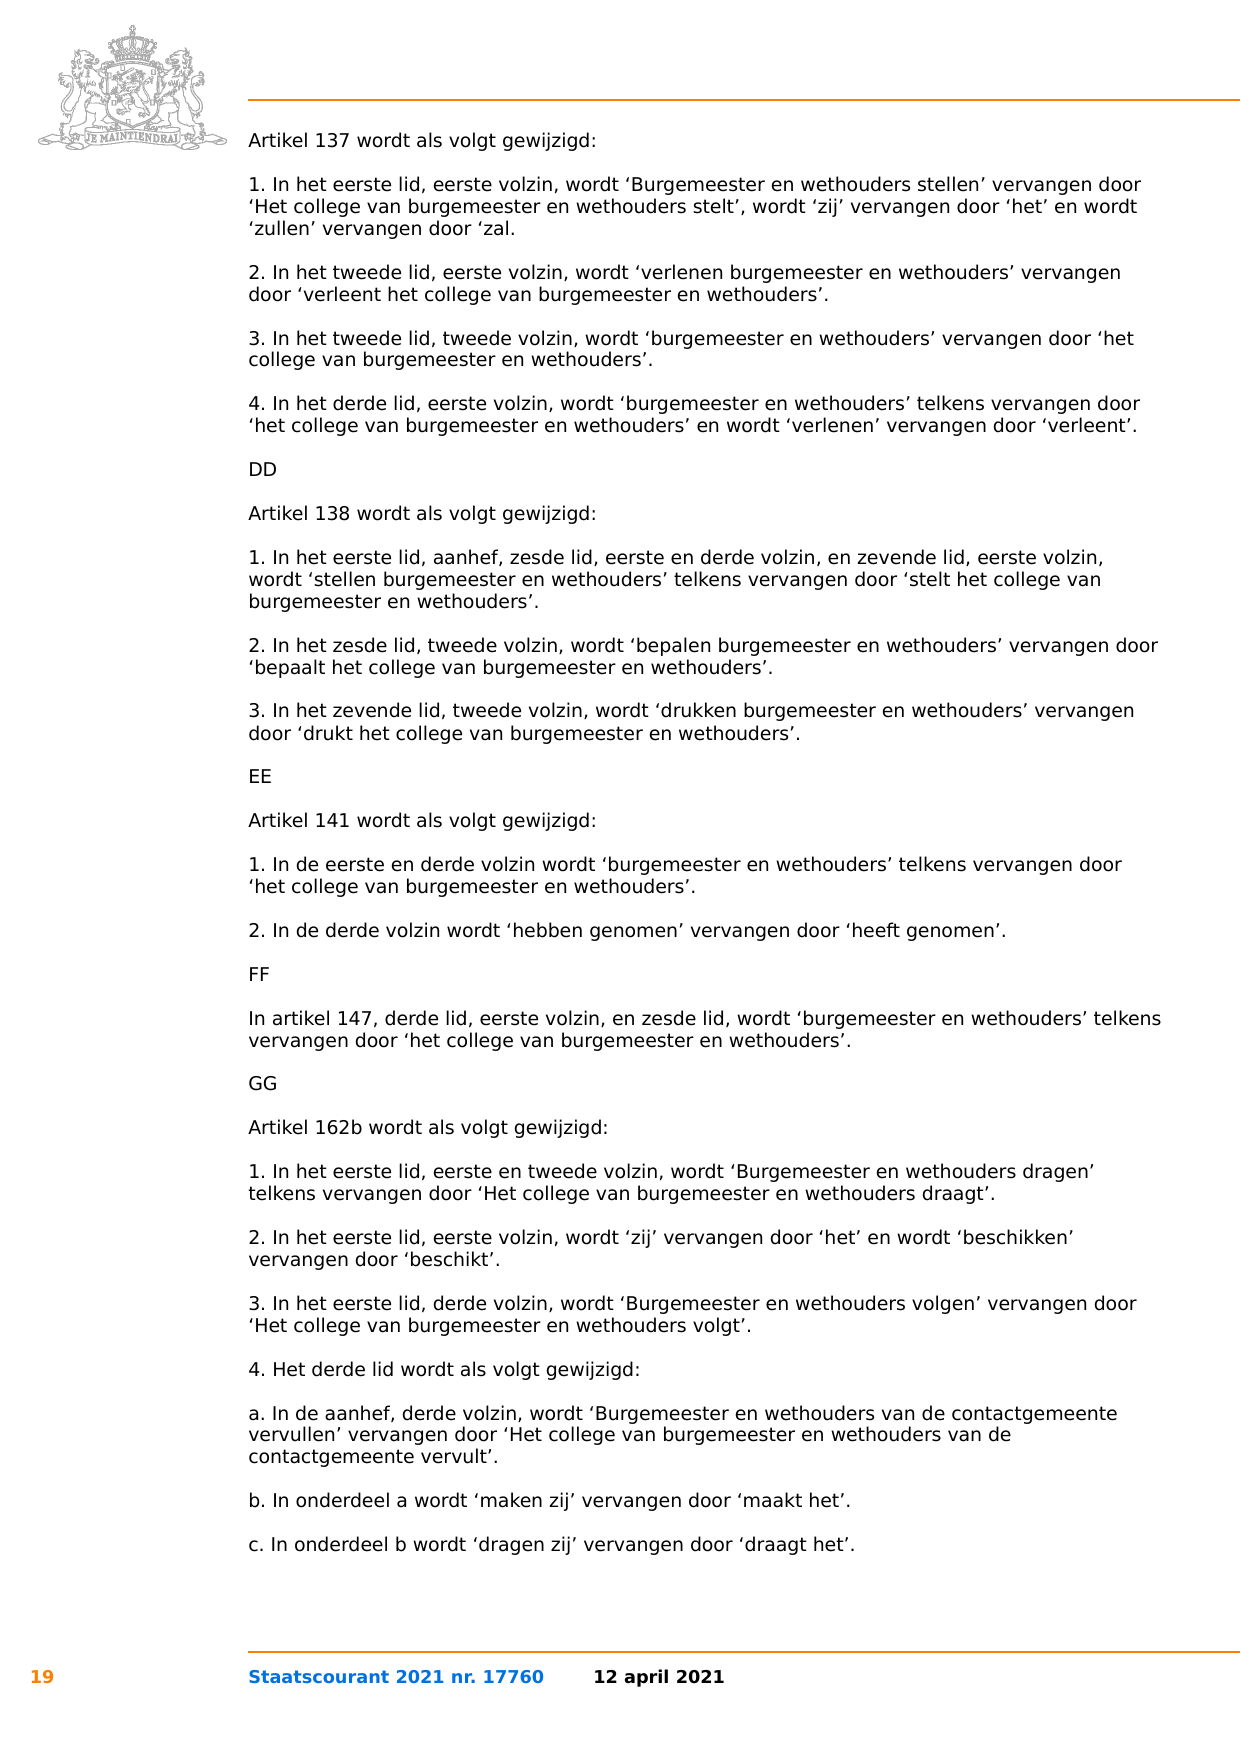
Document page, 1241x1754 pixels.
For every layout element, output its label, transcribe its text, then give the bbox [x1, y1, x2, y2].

text 3. In het eerste lid, derde volzin, wordt ‘Burgemeester en wethouders volgen’ vervangen door ‘Het college van burgemeester en wethouders volgt’. [248, 1293, 1163, 1337]
text Artikel 138 wordt als volgt gewijzigd: [248, 503, 1163, 525]
text a. In de aanhef, derde volzin, wordt ‘Burgemeester en wethouders van de contactgemeente vervullen’ vervangen door ‘Het college van burgemeester en wethouders van de contactgemeente vervult’. [248, 1402, 1163, 1468]
text Artikel 162b wordt als volgt gewijzigd: [248, 1117, 1163, 1139]
text 4. Het derde lid wordt als volgt gewijzigd: [248, 1358, 1163, 1381]
text 2. In het tweede lid, eerste volzin, wordt ‘verlenen burgemeester en wethouders’ vervangen door ‘verleent het college van burgemeester en wethouders’. [248, 262, 1163, 306]
text 3. In het zevende lid, tweede volzin, wordt ‘drukken burgemeester en wethouders’ vervangen door ‘drukt het college van burgemeester en wethouders’. [248, 700, 1163, 744]
text EE [248, 766, 1163, 788]
text 1. In het eerste lid, eerste volzin, wordt ‘Burgemeester en wethouders stellen’ vervangen door ‘Het college van burgemeester en wethouders stelt’, wordt ‘zij’ vervangen door ‘het’ en wordt ‘zullen’ vervangen door ‘zal. [248, 174, 1163, 240]
text 4. In het derde lid, eerste volzin, wordt ‘burgemeester en wethouders’ telkens vervangen door ‘het college van burgemeester en wethouders’ en wordt ‘verlenen’ vervangen door ‘verleent’. [248, 393, 1163, 437]
text 1. In de eerste en derde volzin wordt ‘burgemeester en wethouders’ telkens vervangen door ‘het college van burgemeester en wethouders’. [248, 854, 1163, 898]
text 3. In het tweede lid, tweede volzin, wordt ‘burgemeester en wethouders’ vervangen door ‘het college van burgemeester en wethouders’. [248, 327, 1163, 371]
text FF [248, 964, 1163, 986]
text DD [248, 459, 1163, 481]
text 2. In de derde volzin wordt ‘hebben genomen’ vervangen door ‘heeft genomen’. [248, 920, 1163, 942]
text 2. In het eerste lid, eerste volzin, wordt ‘zij’ vervangen door ‘het’ en wordt ‘beschikken’ vervangen door ‘beschikt’. [248, 1227, 1163, 1271]
text In artikel 147, derde lid, eerste volzin, en zesde lid, wordt ‘burgemeester en wethouders’ telkens vervangen door ‘het college van burgemeester en wethouders’. [248, 1007, 1163, 1051]
text Artikel 137 wordt als volgt gewijzigd: [248, 130, 1163, 152]
text 2. In het zesde lid, tweede volzin, wordt ‘bepalen burgemeester en wethouders’ vervangen door ‘bepaalt het college van burgemeester en wethouders’. [248, 634, 1163, 678]
text 1. In het eerste lid, eerste en tweede volzin, wordt ‘Burgemeester en wethouders dragen’ telkens vervangen door ‘Het college van burgemeester en wethouders draagt’. [248, 1161, 1163, 1205]
text b. In onderdeel a wordt ‘maken zij’ vervangen door ‘maakt het’. [248, 1490, 1163, 1512]
text 1. In het eerste lid, aanhef, zesde lid, eerste en derde volzin, en zevende lid, eerste volzin, wordt ‘stellen burgemeester en wethouders’ telkens vervangen door ‘stelt het college van burgemeester en wethouders’. [248, 547, 1163, 613]
picture [38, 25, 227, 150]
text Artikel 141 wordt als volgt gewijzigd: [248, 810, 1163, 832]
text GG [248, 1073, 1163, 1095]
text c. In onderdeel b wordt ‘dragen zij’ vervangen door ‘draagt het’. [248, 1534, 1163, 1556]
